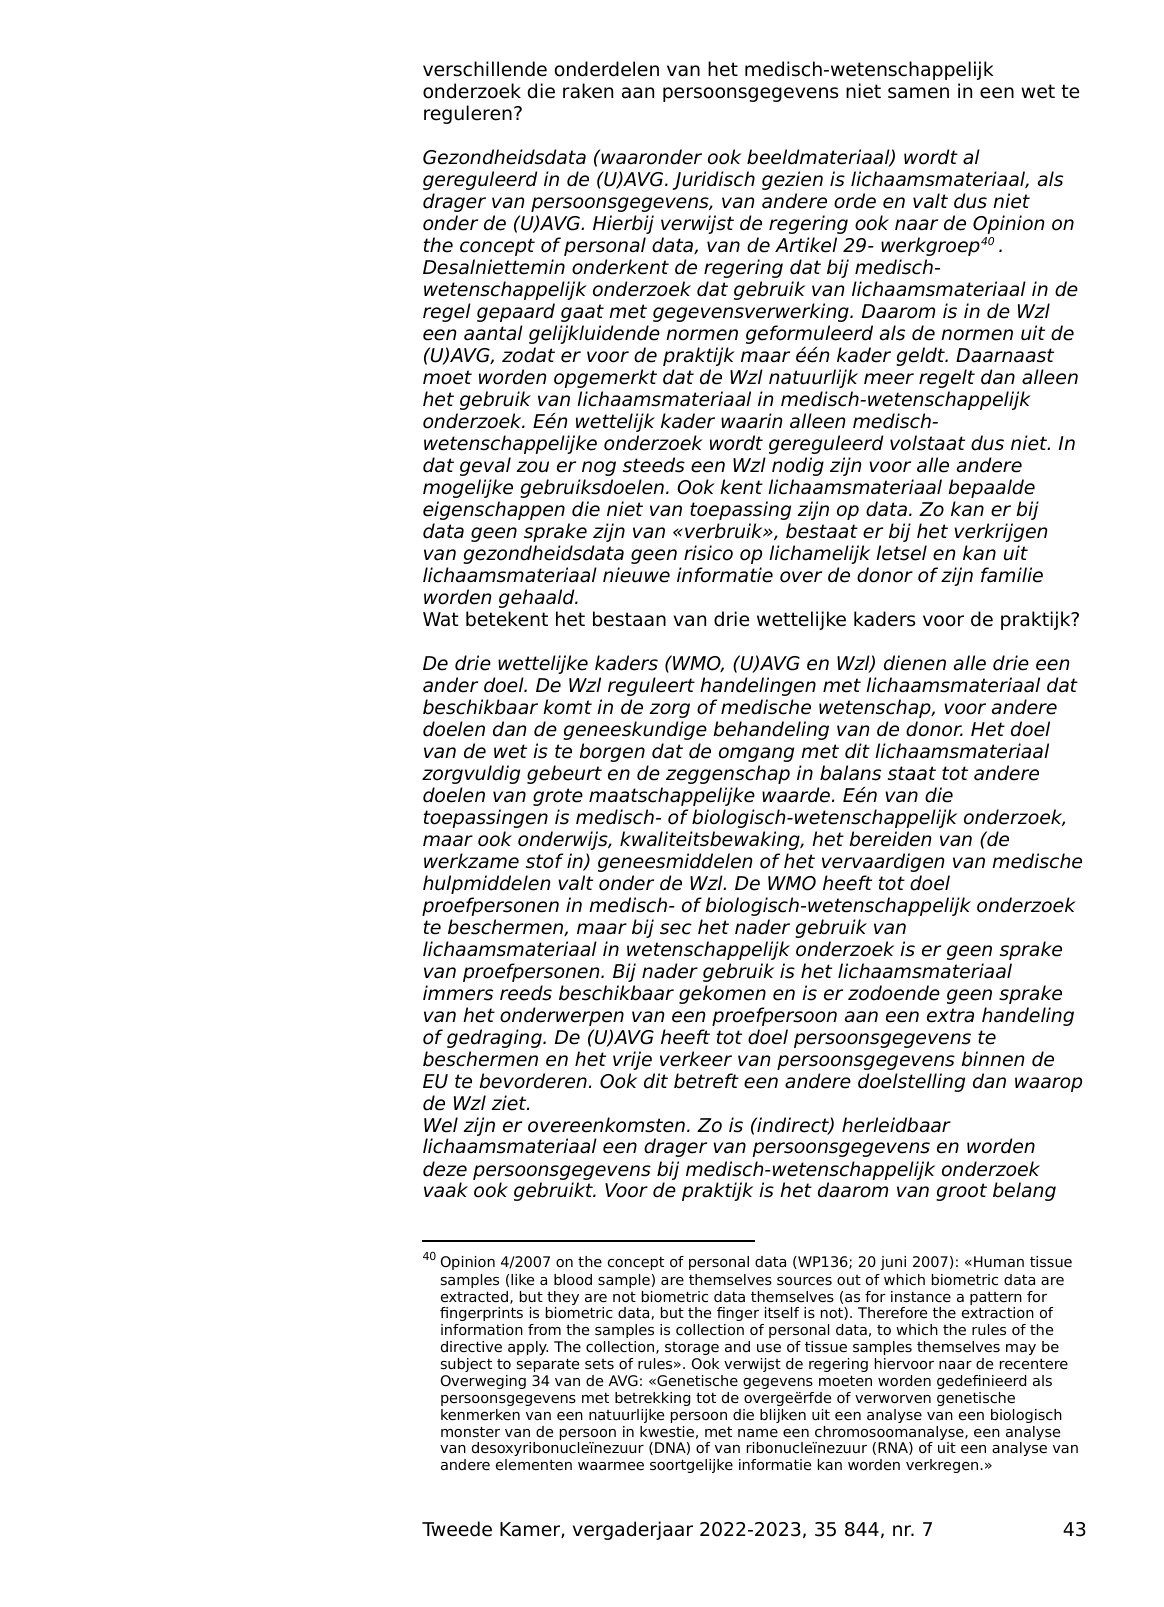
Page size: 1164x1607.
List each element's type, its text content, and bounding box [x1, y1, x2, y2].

text Wat betekent het bestaan van drie wettelijke kaders voor de praktijk? [422, 609, 1087, 631]
text Gezondheidsdata (waaronder ook beeldmateriaal) wordt al gereguleerd in de (U)AVG. Juridisch gezien is lichaamsmateriaal, als drager van persoonsgegevens, van andere orde en valt dus niet onder de (U)AVG. Hierbij verwijst de regering ook naar de Opinion on the concept of personal data, van de Artikel 29- werkgroep. Desalniettemin onderkent de regering dat bij medisch-wetenschappelijk onderzoek dat gebruik van lichaamsmateriaal in de regel gepaard gaat met gegevensverwerking. Daarom is in de Wzl een aantal gelijkluidende normen geformuleerd als de normen uit de (U)AVG, zodat er voor de praktijk maar één kader geldt. Daarnaast moet worden opgemerkt dat de Wzl natuurlijk meer regelt dan alleen het gebruik van lichaamsmateriaal in medisch-wetenschappelijk onderzoek. Eén wettelijk kader waarin alleen medisch-wetenschappelijke onderzoek wordt gereguleerd volstaat dus niet. In dat geval zou er nog steeds een Wzl nodig zijn voor alle andere mogelijke gebruiksdoelen. Ook kent lichaamsmateriaal bepaalde eigenschappen die niet van toepassing zijn op data. Zo kan er bij data geen sprake zijn van «verbruik», bestaat er bij het verkrijgen van gezondheidsdata geen risico op lichamelijk letsel en kan uit lichaamsmateriaal nieuwe informatie over de donor of zijn familie worden gehaald. [422, 147, 1087, 609]
text Opinion 4/2007 on the concept of personal data (WP136; 20 juni 2007): «Human tissue samples (like a blood sample) are themselves sources out of which biometric data are extracted, but they are not biometric data themselves (as for instance a pattern for fingerprints is biometric data, but the finger itself is not). Therefore the extraction of information from the samples is collection of personal data, to which the rules of the directive apply. The collection, storage and use of tissue samples themselves may be subject to separate sets of rules». Ook verwijst de regering hiervoor naar de recentere Overweging 34 van de AVG: «Genetische gegevens moeten worden gedefinieerd als persoonsgegevens met betrekking tot de overgeërfde of verworven genetische kenmerken van een natuurlijke persoon die blijken uit een analyse van een biologisch monster van de persoon in kwestie, met name een chromosoomanalyse, een analyse van desoxyribonucleïnezuur (DNA) of van ribonucleïnezuur (RNA) of uit een analyse van andere elementen waarmee soortgelijke informatie kan worden verkregen.» [422, 1250, 1087, 1474]
text Wel zijn er overeenkomsten. Zo is (indirect) herleidbaar lichaamsmateriaal een drager van persoonsgegevens en worden deze persoonsgegevens bij medisch-wetenschappelijk onderzoek vaak ook gebruikt. Voor de praktijk is het daarom van groot belang [422, 1114, 1087, 1202]
text verschillende onderdelen van het medisch-wetenschappelijk onderzoek die raken aan persoonsgegevens niet samen in een wet te reguleren? [422, 59, 1087, 125]
text De drie wettelijke kaders (WMO, (U)AVG en Wzl) dienen alle drie een ander doel. De Wzl reguleert handelingen met lichaamsmateriaal dat beschikbaar komt in de zorg of medische wetenschap, voor andere doelen dan de geneeskundige behandeling van de donor. Het doel van de wet is te borgen dat de omgang met dit lichaamsmateriaal zorgvuldig gebeurt en de zeggenschap in balans staat tot andere doelen van grote maatschappelijke waarde. Eén van die toepassingen is medisch- of biologisch-wetenschappelijk onderzoek, maar ook onderwijs, kwaliteitsbewaking, het bereiden van (de werkzame stof in) geneesmiddelen of het vervaardigen van medische hulpmiddelen valt onder de Wzl. De WMO heeft tot doel proefpersonen in medisch- of biologisch-wetenschappelijk onderzoek te beschermen, maar bij sec het nader gebruik van lichaamsmateriaal in wetenschappelijk onderzoek is er geen sprake van proefpersonen. Bij nader gebruik is het lichaamsmateriaal immers reeds beschikbaar gekomen en is er zodoende geen sprake van het onderwerpen van een proefpersoon aan een extra handeling of gedraging. De (U)AVG heeft tot doel persoonsgegevens te beschermen en het vrije verkeer van persoonsgegevens binnen de EU te bevorderen. Ook dit betreft een andere doelstelling dan waarop de Wzl ziet. [422, 653, 1087, 1114]
